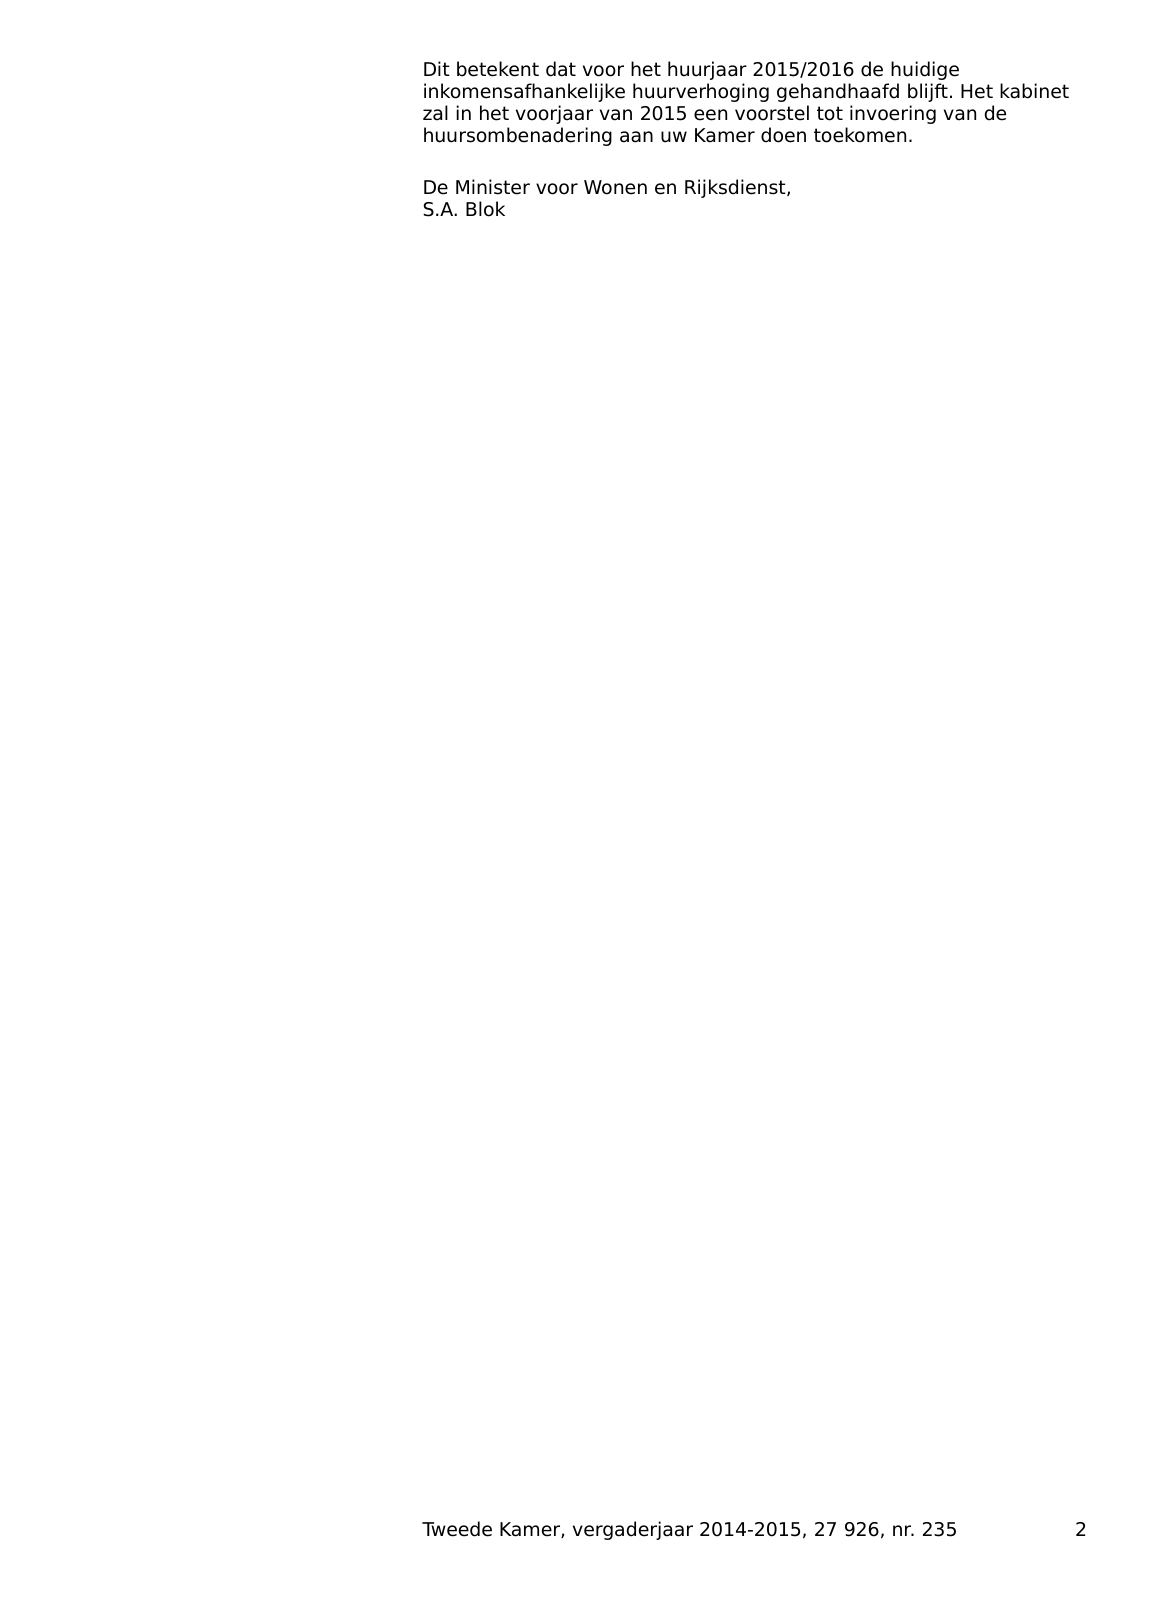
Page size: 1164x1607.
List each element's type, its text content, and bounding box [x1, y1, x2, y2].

text De Minister voor Wonen en Rijksdienst, S.A. Blok [422, 177, 1087, 221]
text Dit betekent dat voor het huurjaar 2015/2016 de huidige inkomensafhankelijke huurverhoging gehandhaafd blijft. Het kabinet zal in het voorjaar van 2015 een voorstel tot invoering van de huursombenadering aan uw Kamer doen toekomen. [422, 59, 1087, 147]
